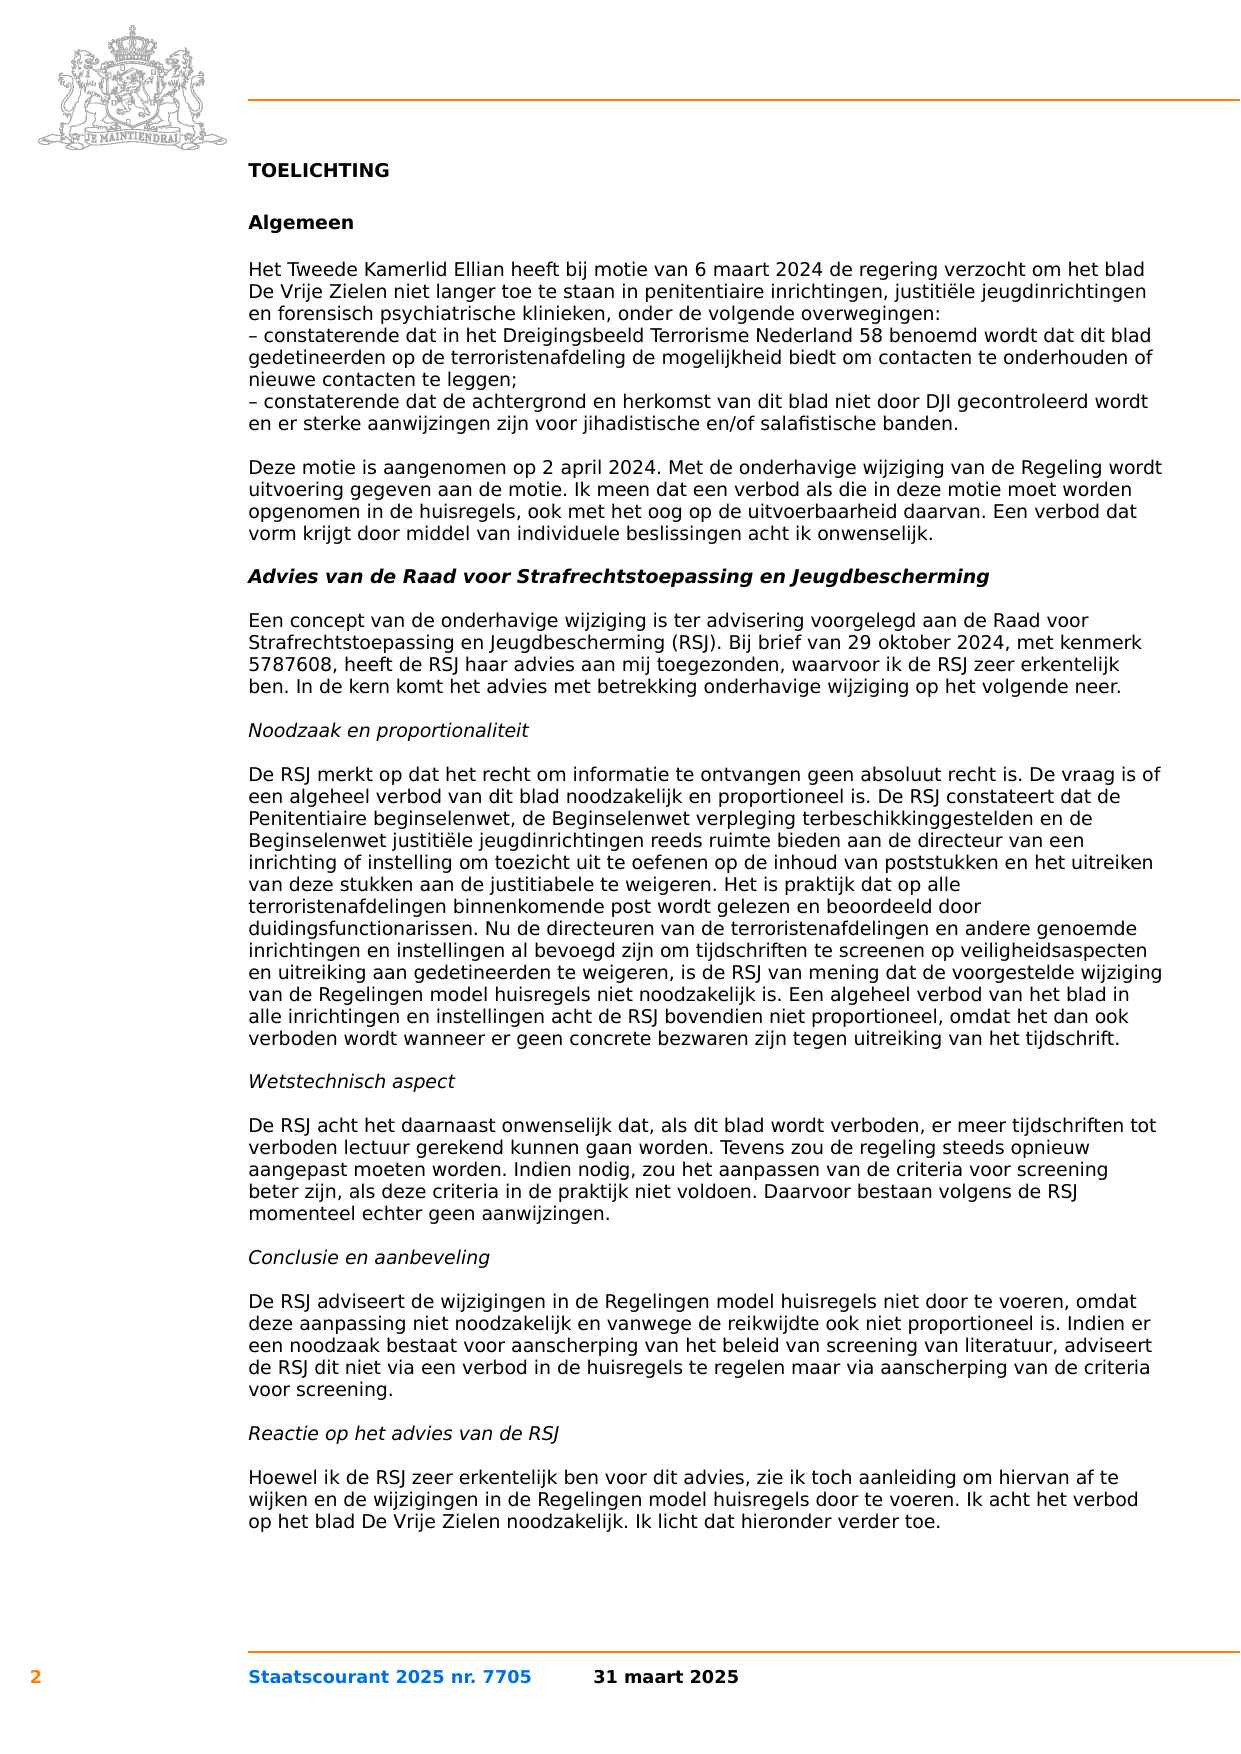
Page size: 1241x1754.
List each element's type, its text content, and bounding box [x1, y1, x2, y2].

text Hoewel ik de RSJ zeer erkentelijk ben voor dit advies, zie ik toch aanleiding om hiervan af te wijken en de wijzigingen in de Regelingen model huisregels door te voeren. Ik acht het verbod op het blad De Vrije Zielen noodzakelijk. Ik licht dat hieronder verder toe. [248, 1467, 1163, 1532]
picture [38, 25, 227, 150]
text De RSJ acht het daarnaast onwenselijk dat, als dit blad wordt verboden, er meer tijdschriften tot verboden lectuur gerekend kunnen gaan worden. Tevens zou de regeling steeds opnieuw aangepast moeten worden. Indien nodig, zou het aanpassen van de criteria voor screening beter zijn, als deze criteria in de praktijk niet voldoen. Daarvoor bestaan volgens de RSJ momenteel echter geen aanwijzingen. [248, 1115, 1163, 1225]
text – constaterende dat de achtergrond en herkomst van dit blad niet door DJI gecontroleerd wordt en er sterke aanwijzingen zijn voor jihadistische en/of salafistische banden. [248, 391, 1163, 435]
subtitle Conclusie en aanbeveling [248, 1247, 1163, 1269]
text – constaterende dat in het Dreigingsbeeld Terrorisme Nederland 58 benoemd wordt dat dit blad gedetineerden op de terroristenafdeling de mogelijkheid biedt om contacten te onderhouden of nieuwe contacten te leggen; [248, 325, 1163, 391]
subtitle Wetstechnisch aspect [248, 1071, 1163, 1093]
text Deze motie is aangenomen op 2 april 2024. Met de onderhavige wijziging van de Regeling wordt uitvoering gegeven aan de motie. Ik meen dat een verbod als die in deze motie moet worden opgenomen in de huisregels, ook met het oog op de uitvoerbaarheid daarvan. Een verbod dat vorm krijgt door middel van individuele beslissingen acht ik onwenselijk. [248, 457, 1163, 544]
subtitle Algemeen [248, 212, 1163, 234]
text De RSJ merkt op dat het recht om informatie te ontvangen geen absoluut recht is. De vraag is of een algeheel verbod van dit blad noodzakelijk en proportioneel is. De RSJ constateert dat de Penitentiaire beginselenwet, de Beginselenwet verpleging terbeschikkinggestelden en de Beginselenwet justitiële jeugdinrichtingen reeds ruimte bieden aan de directeur van een inrichting of instelling om toezicht uit te oefenen op de inhoud van poststukken en het uitreiken van deze stukken aan de justitiabele te weigeren. Het is praktijk dat op alle terroristenafdelingen binnenkomende post wordt gelezen en beoordeeld door duidingsfunctionarissen. Nu de directeuren van de terroristenafdelingen en andere genoemde inrichtingen en instellingen al bevoegd zijn om tijdschriften te screenen op veiligheidsaspecten en uitreiking aan gedetineerden te weigeren, is de RSJ van mening dat de voorgestelde wijziging van de Regelingen model huisregels niet noodzakelijk is. Een algeheel verbod van het blad in alle inrichtingen en instellingen acht de RSJ bovendien niet proportioneel, omdat het dan ook verboden wordt wanneer er geen concrete bezwaren zijn tegen uitreiking van het tijdschrift. [248, 764, 1163, 1049]
text Het Tweede Kamerlid Ellian heeft bij motie van 6 maart 2024 de regering verzocht om het blad De Vrije Zielen niet langer toe te staan in penitentiaire inrichtingen, justitiële jeugdinrichtingen en forensisch psychiatrische klinieken, onder de volgende overwegingen: [248, 259, 1163, 325]
subtitle TOELICHTING [248, 160, 1163, 182]
subtitle Reactie op het advies van de RSJ [248, 1423, 1163, 1445]
subtitle Advies van de Raad voor Strafrechtstoepassing en Jeugdbescherming [248, 566, 1163, 588]
text Een concept van de onderhavige wijziging is ter advisering voorgelegd aan de Raad voor Strafrechtstoepassing en Jeugdbescherming (RSJ). Bij brief van 29 oktober 2024, met kenmerk 5787608, heeft de RSJ haar advies aan mij toegezonden, waarvoor ik de RSJ zeer erkentelijk ben. In de kern komt het advies met betrekking onderhavige wijziging op het volgende neer. [248, 610, 1163, 698]
text De RSJ adviseert de wijzigingen in de Regelingen model huisregels niet door te voeren, omdat deze aanpassing niet noodzakelijk en vanwege de reikwijdte ook niet proportioneel is. Indien er een noodzaak bestaat voor aanscherping van het beleid van screening van literatuur, adviseert de RSJ dit niet via een verbod in de huisregels te regelen maar via aanscherping van de criteria voor screening. [248, 1291, 1163, 1401]
subtitle Noodzaak en proportionaliteit [248, 720, 1163, 742]
